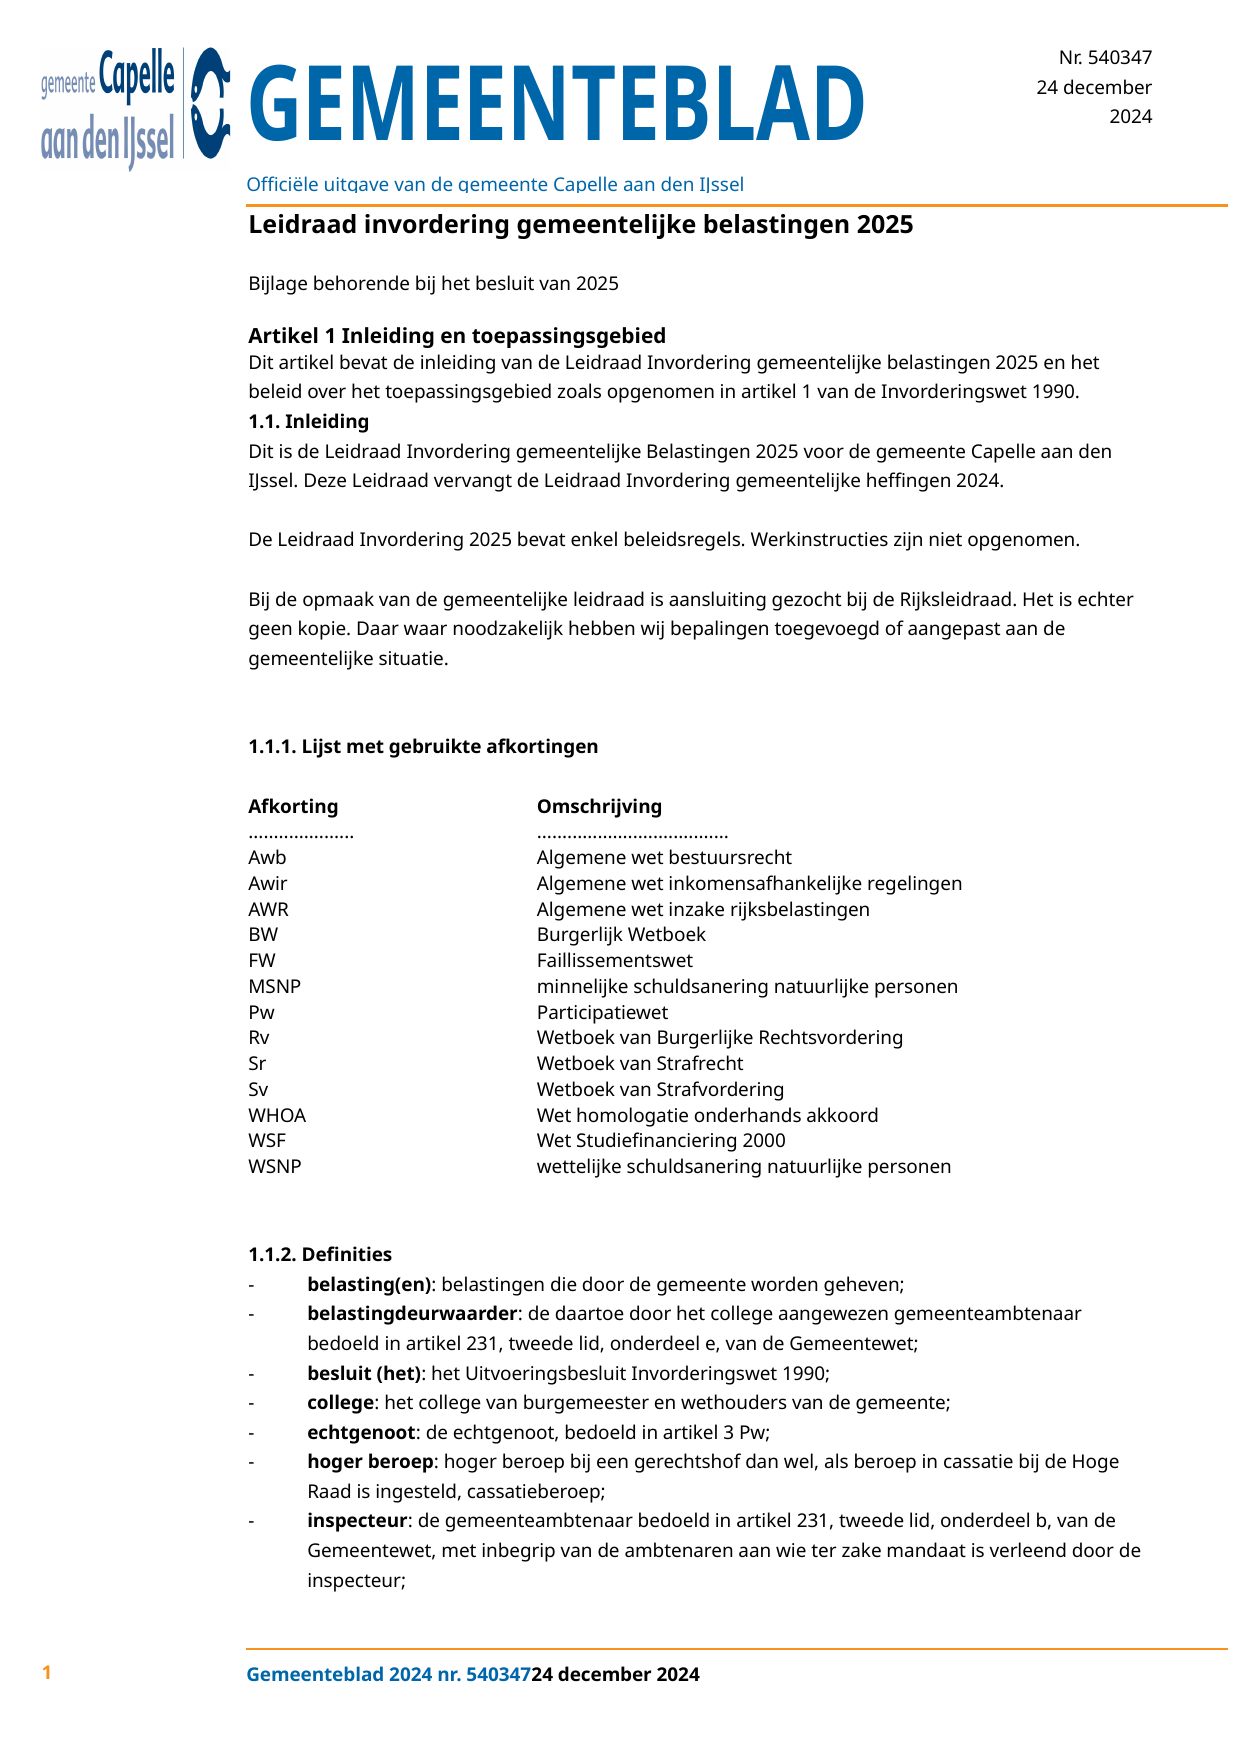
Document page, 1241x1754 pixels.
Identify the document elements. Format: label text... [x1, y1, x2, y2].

table_cell Wet homologatie onderhands akkoord [537, 1102, 1152, 1127]
table_cell WHOA [248, 1102, 537, 1127]
table_cell Pw [248, 999, 537, 1024]
table_cell wettelijke schuldsanering natuurlijke personen [537, 1153, 1152, 1179]
table_cell Algemene wet inzake rijksbelastingen [537, 896, 1152, 922]
list belastingdeurwaarder: de daartoe door het college aangewezen gemeenteambtenaar bedoeld in artikel 231, tweede lid, onderdeel e, van de Gemeentewet; [248, 1301, 1152, 1356]
text Bijlage behorende bij het besluit van 2025 [248, 270, 1152, 296]
table_header Omschrijving [537, 793, 1152, 819]
table_cell Algemene wet bestuursrecht [537, 845, 1152, 870]
table_cell MSNP [248, 973, 537, 999]
table_cell Wetboek van Strafrecht [537, 1050, 1152, 1076]
list besluit (het): het Uitvoeringsbesluit Invorderingswet 1990; [248, 1360, 1152, 1385]
list inspecteur: de gemeenteambtenaar bedoeld in artikel 231, tweede lid, onderdeel b, van de Gemeentewet, met inbegrip van de ambtenaren aan wie ter zake mandaat is verleend door de inspecteur; [248, 1508, 1152, 1592]
table_cell Faillissementswet [537, 948, 1152, 973]
table_header Afkorting [248, 793, 537, 819]
table_cell Wetboek van Burgerlijke Rechtsvordering [537, 1025, 1152, 1050]
text 1.1. Inleiding [248, 408, 1152, 434]
table_cell minnelijke schuldsanering natuurlijke personen [537, 973, 1152, 999]
table_cell Rv [248, 1025, 537, 1050]
table_cell Awir [248, 870, 537, 896]
table_cell Algemene wet inkomensafhankelijke regelingen [537, 870, 1152, 896]
table_cell Burgerlijk Wetboek [537, 922, 1152, 947]
table_cell Wet Studiefinanciering 2000 [537, 1128, 1152, 1153]
text Dit is de Leidraad Invordering gemeentelijke Belastingen 2025 voor de gemeente Capelle aan den IJssel. Deze Leidraad vervangt de Leidraad Invordering gemeentelijke heffingen 2024. [248, 438, 1152, 493]
picture [41, 47, 231, 172]
table_cell Awb [248, 845, 537, 870]
table_cell Wetboek van Strafvordering [537, 1076, 1152, 1102]
table_cell BW [248, 922, 537, 947]
list echtgenoot: de echtgenoot, bedoeld in artikel 3 Pw; [248, 1419, 1152, 1444]
table_cell Participatiewet [537, 999, 1152, 1024]
list hoger beroep: hoger beroep bij een gerechtshof dan wel, als beroep in cassatie bij de Hoge Raad is ingesteld, cassatieberoep; [248, 1448, 1152, 1504]
list college: het college van burgemeester en wethouders van de gemeente; [248, 1389, 1152, 1415]
text 1.1.1. Lijst met gebruikte afkortingen [248, 734, 1152, 759]
table_cell ..................... [248, 819, 537, 844]
table_cell WSNP [248, 1153, 537, 1179]
table_cell WSF [248, 1128, 537, 1153]
table_cell AWR [248, 896, 537, 922]
table_cell Sv [248, 1076, 537, 1102]
table_cell FW [248, 948, 537, 973]
text Dit artikel bevat de inleiding van de Leidraad Invordering gemeentelijke belastingen 2025 en het beleid over het toepassingsgebied zoals opgenomen in artikel 1 van de Invorderingswet 1990. [248, 349, 1152, 404]
table_cell Sr [248, 1050, 537, 1076]
text De Leidraad Invordering 2025 bevat enkel beleidsregels. Werkinstructies zijn niet opgenomen. [248, 527, 1152, 552]
text Leidraad invordering gemeentelijke belastingen 2025 [248, 207, 1152, 241]
text 1.1.2. Definities [248, 1241, 1152, 1267]
text Artikel 1 Inleiding en toepassingsgebied [248, 321, 1152, 349]
text Bij de opmaak van de gemeentelijke leidraad is aansluiting gezocht bij de Rijksleidraad. Het is echter geen kopie. Daar waar noodzakelijk hebben wij bepalingen toegevoegd of aangepast aan de gemeentelijke situatie. [248, 586, 1152, 671]
table_cell ...................................... [537, 819, 1152, 844]
list belasting(en): belastingen die door de gemeente worden geheven; [248, 1271, 1152, 1297]
